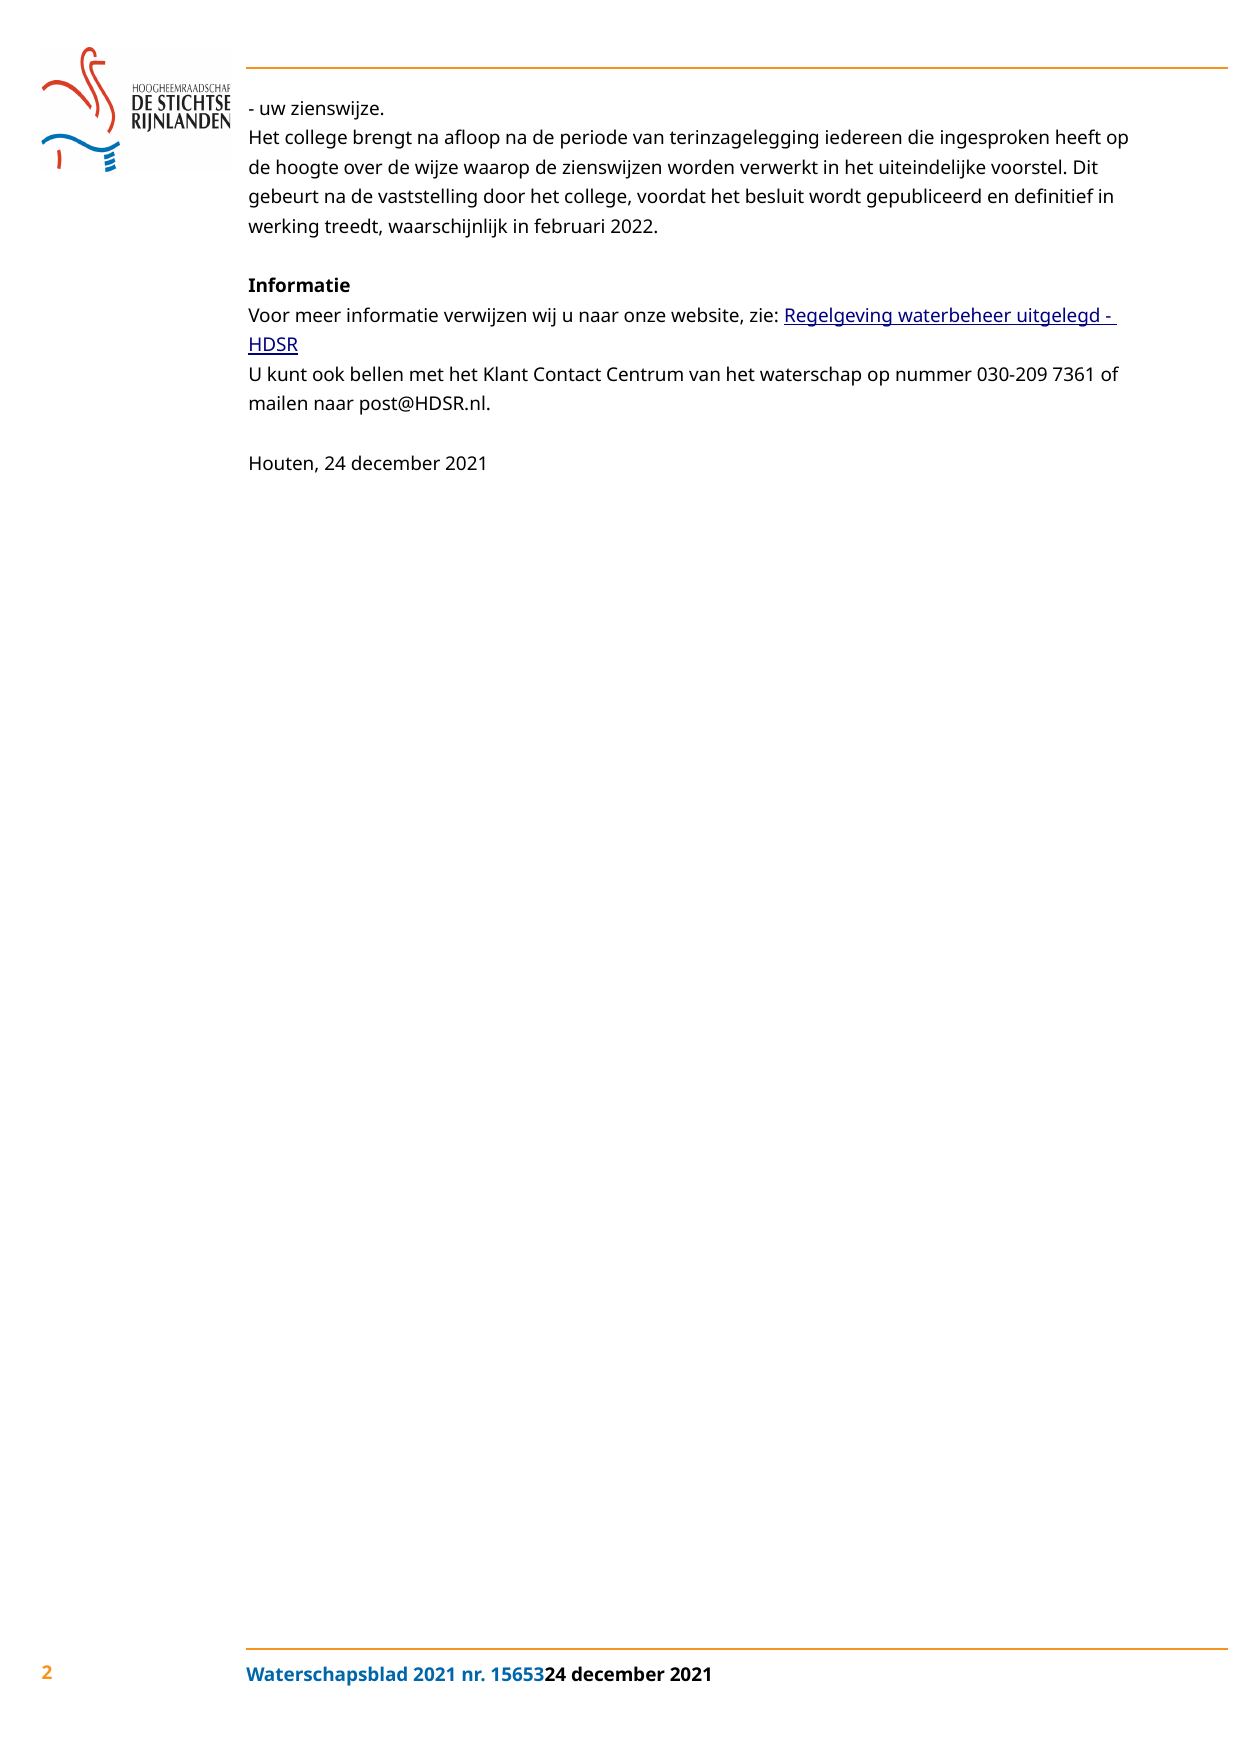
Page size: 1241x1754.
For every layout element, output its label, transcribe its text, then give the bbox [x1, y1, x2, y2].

text U kunt ook bellen met het Klant Contact Centrum van het waterschap op nummer 030-209 7361 of mailen naar post@HDSR.nl. [248, 361, 1152, 416]
text Voor meer informatie verwijzen wij u naar onze website, zie: Regelgeving waterbeheer uitgelegd - HDSR [248, 302, 1152, 357]
text Het college brengt na afloop na de periode van terinzagelegging iedereen die ingesproken heeft op de hoogte over de wijze waarop de zienswijzen worden verwerkt in het uiteindelijke voorstel. Dit gebeurt na de vaststelling door het college, voordat het besluit wordt gepubliceerd en definitief in werking treedt, waarschijnlijk in februari 2022. [248, 124, 1152, 239]
picture [41, 47, 231, 172]
text Houten, 24 december 2021 [248, 450, 1152, 476]
text Informatie [248, 272, 1152, 298]
text - uw zienswijze. [248, 95, 1152, 121]
